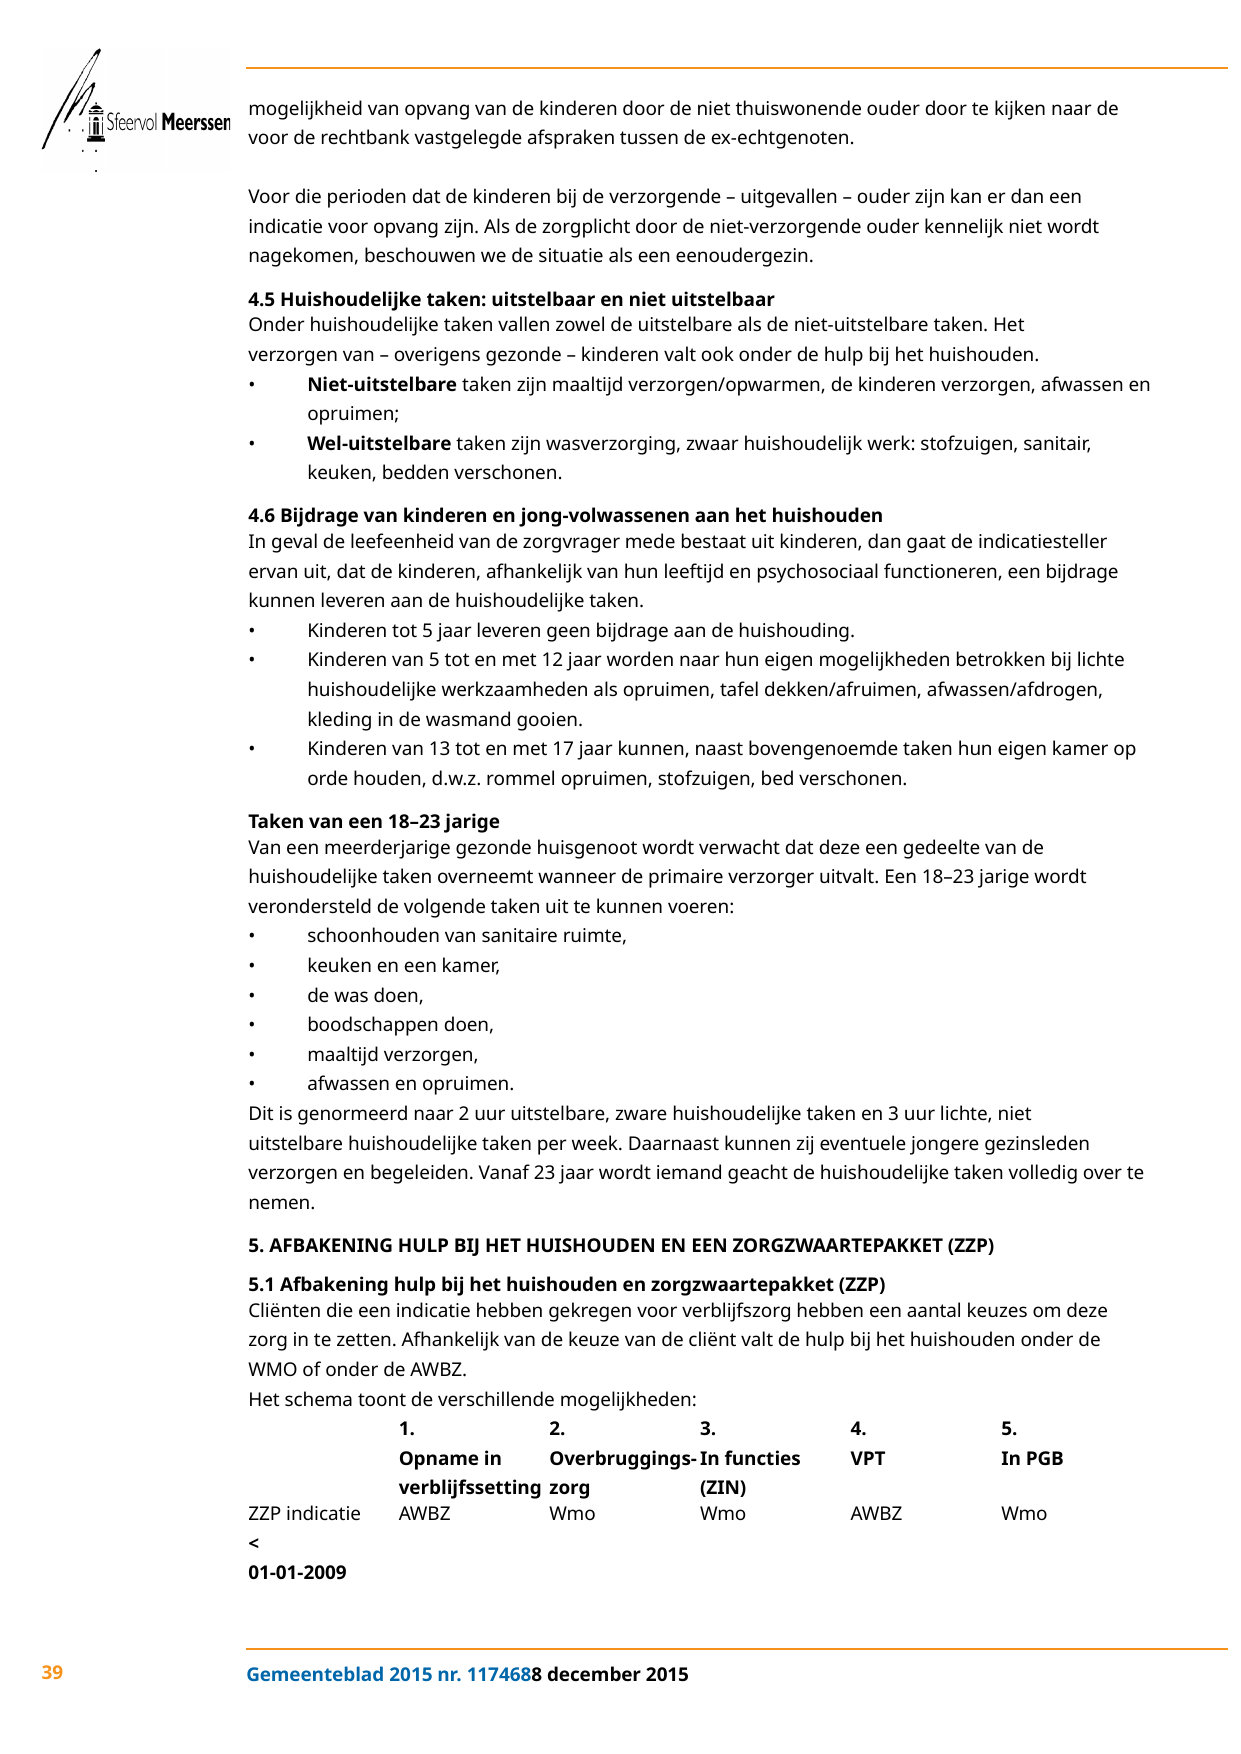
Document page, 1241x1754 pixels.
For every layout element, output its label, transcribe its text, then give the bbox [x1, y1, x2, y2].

text 5.1 Afbakening hulp bij het huishouden en zorgzwaartepakket (ZZP) [248, 1271, 1152, 1297]
list Kinderen van 5 tot en met 12 jaar worden naar hun eigen mogelijkheden betrokken bij lichte huishoudelijke werkzaamheden als opruimen, tafel dekken/afruimen, afwassen/afdrogen, kleding in de wasmand gooien. [248, 647, 1152, 732]
text Cliënten die een indicatie hebben gekregen voor verblijfszorg hebben een aantal keuzes om deze zorg in te zetten. Afhankelijk van de keuze van de cliënt valt de hulp bij het huishouden onder de WMO of onder de AWBZ. [248, 1297, 1152, 1382]
text 4.6 Bijdrage van kinderen en jong-volwassenen aan het huishouden [248, 503, 1152, 528]
table_cell Wmo [700, 1500, 850, 1585]
list schoonhouden van sanitaire ruimte, [248, 923, 1152, 948]
list Niet-uitstelbare taken zijn maaltijd verzorgen/opwarmen, de kinderen verzorgen, afwassen en opruimen; [248, 371, 1152, 426]
table_header 1. Opname in verblijfssetting [399, 1415, 549, 1500]
table_cell Wmo [549, 1500, 700, 1585]
list Kinderen tot 5 jaar leveren geen bijdrage aan de huishouding. [248, 617, 1152, 643]
table_header 3. In functies (ZIN) [700, 1415, 850, 1500]
text 4.5 Huishoudelijke taken: uitstelbaar en niet uitstelbaar [248, 286, 1152, 312]
table_cell Wmo [1001, 1500, 1152, 1585]
table_header 5. In PGB [1001, 1415, 1152, 1500]
list Wel-uitstelbare taken zijn wasverzorging, zwaar huishoudelijk werk: stofzuigen, sanitair, keuken, bedden verschonen. [248, 430, 1152, 485]
text Taken van een 18–23 jarige [248, 808, 1152, 834]
text Het schema toont de verschillende mogelijkheden: [248, 1386, 1152, 1411]
list de was doen, [248, 982, 1152, 1007]
picture [41, 47, 231, 172]
text In geval de leefeenheid van de zorgvrager mede bestaat uit kinderen, dan gaat de indicatiesteller ervan uit, dat de kinderen, afhankelijk van hun leeftijd en psychosociaal functioneren, een bijdrage kunnen leveren aan de huishoudelijke taken. [248, 528, 1152, 613]
text Dit is genormeerd naar 2 uur uitstelbare, zware huishoudelijke taken en 3 uur lichte, niet [248, 1100, 1152, 1126]
list afwassen en opruimen. [248, 1071, 1152, 1096]
text uitstelbare huishoudelijke taken per week. Daarnaast kunnen zij eventuele jongere gezinsleden verzorgen en begeleiden. Vanaf 23 jaar wordt iemand geacht de huishoudelijke taken volledig over te nemen. [248, 1130, 1152, 1214]
table_header [248, 1415, 398, 1500]
text Van een meerderjarige gezonde huisgenoot wordt verwacht dat deze een gedeelte van de huishoudelijke taken overneemt wanneer de primaire verzorger uitvalt. Een 18–23 jarige wordt verondersteld de volgende taken uit te kunnen voeren: [248, 834, 1152, 919]
table_cell ZZP indicatie < 01-01-2009 [248, 1500, 398, 1585]
list keuken en een kamer, [248, 952, 1152, 978]
table_cell AWBZ [850, 1500, 1001, 1585]
text Onder huishoudelijke taken vallen zowel de uitstelbare als de niet-uitstelbare taken. Het [248, 312, 1152, 337]
list maaltijd verzorgen, [248, 1041, 1152, 1067]
list Kinderen van 13 tot en met 17 jaar kunnen, naast bovengenoemde taken hun eigen kamer op orde houden, d.w.z. rommel opruimen, stofzuigen, bed verschonen. [248, 735, 1152, 791]
table_header 4. VPT [850, 1415, 1001, 1500]
list boodschappen doen, [248, 1011, 1152, 1037]
text mogelijkheid van opvang van de kinderen door de niet thuiswonende ouder door te kijken naar de voor de rechtbank vastgelegde afspraken tussen de ex-echtgenoten. [248, 95, 1152, 150]
table_header 2. Overbruggings- zorg [549, 1415, 700, 1500]
text verzorgen van – overigens gezonde – kinderen valt ook onder de hulp bij het huishouden. [248, 341, 1152, 367]
text Voor die perioden dat de kinderen bij de verzorgende – uitgevallen – ouder zijn kan er dan een indicatie voor opvang zijn. Als de zorgplicht door de niet-verzorgende ouder kennelijk niet wordt nagekomen, beschouwen we de situatie als een eenoudergezin. [248, 183, 1152, 268]
table_cell AWBZ [399, 1500, 549, 1585]
text 5. AFBAKENING HULP BIJ HET HUISHOUDEN EN EEN ZORGZWAARTEPAKKET (ZZP) [248, 1232, 1152, 1258]
